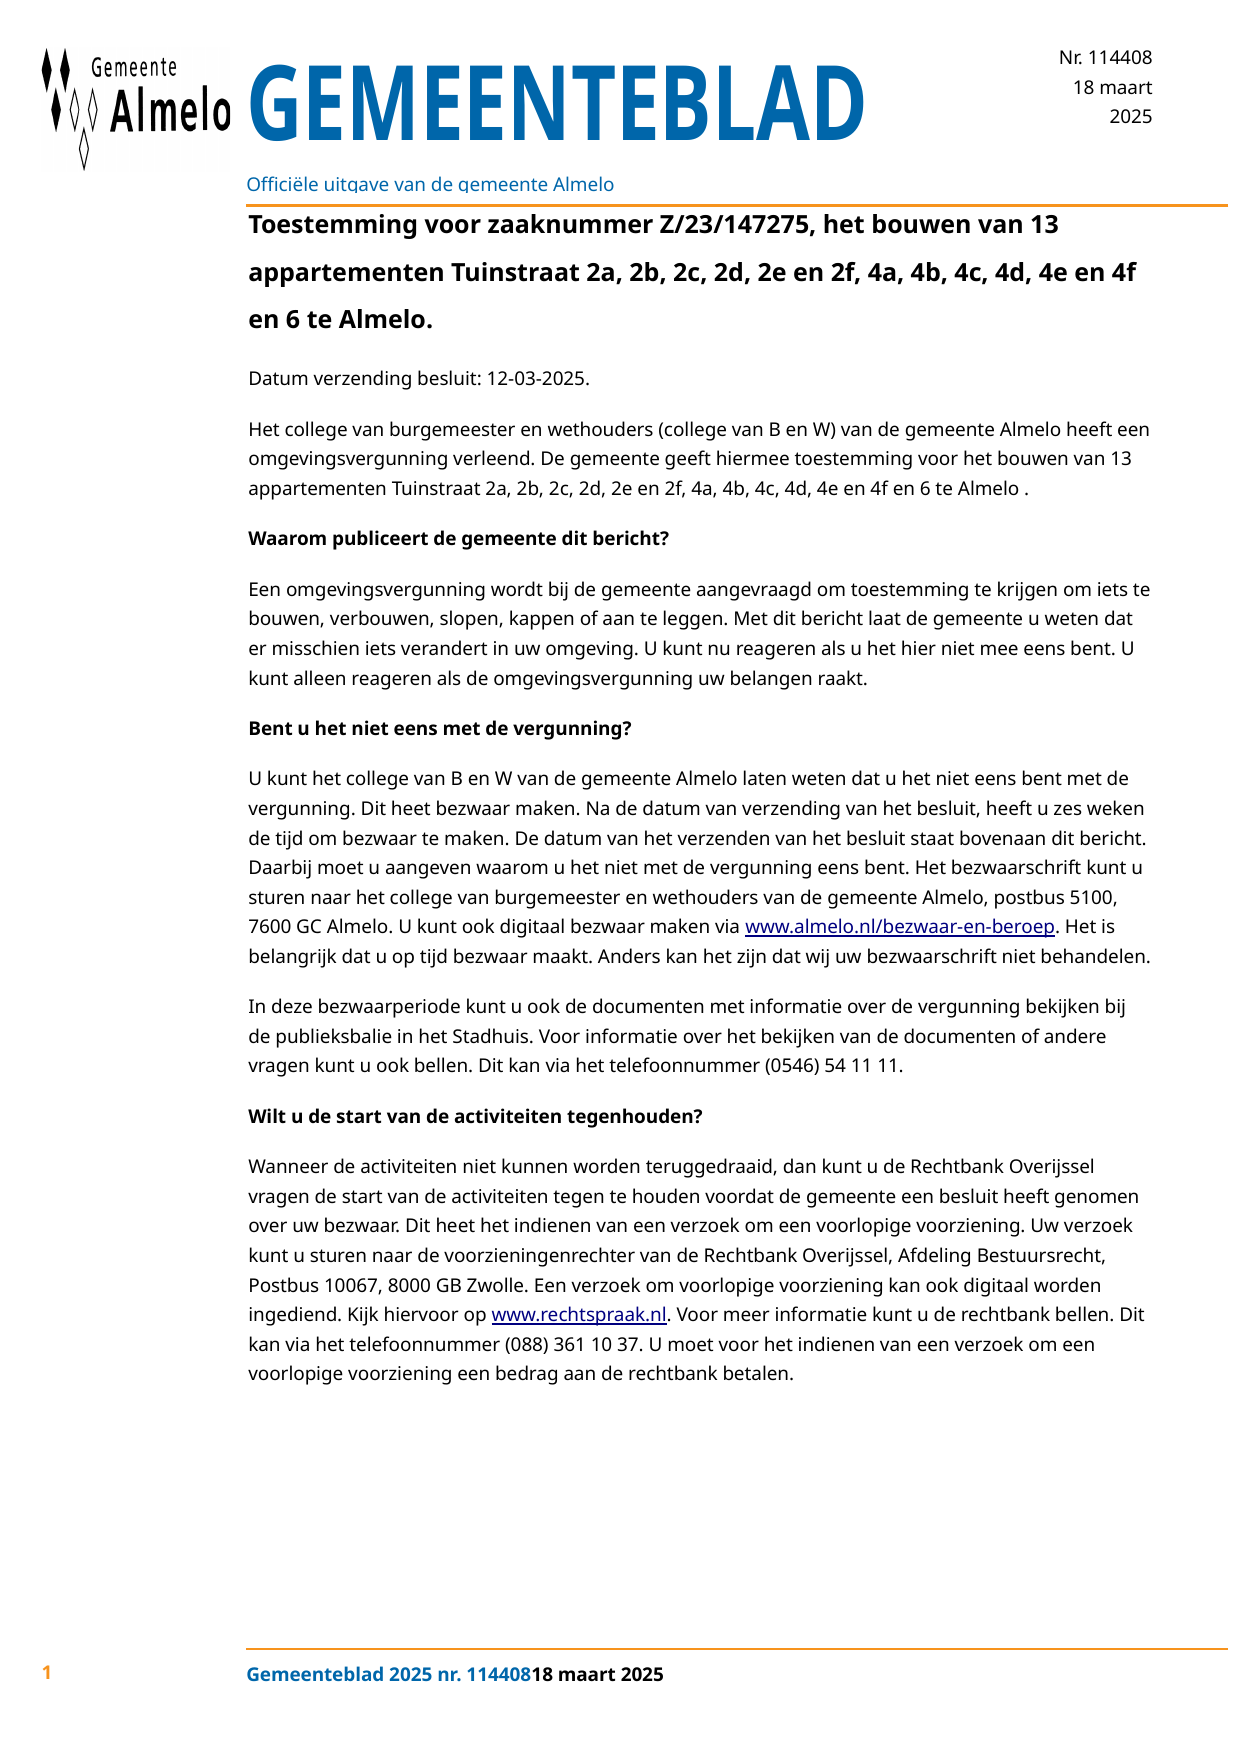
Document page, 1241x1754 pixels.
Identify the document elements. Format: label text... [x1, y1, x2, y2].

text Een omgevingsvergunning wordt bij de gemeente aangevraagd om toestemming te krijgen om iets te bouwen, verbouwen, slopen, kappen of aan te leggen. Met dit bericht laat de gemeente u weten dat er misschien iets verandert in uw omgeving. U kunt nu reageren als u het hier niet mee eens bent. U kunt alleen reageren als de omgevingsvergunning uw belangen raakt. [248, 576, 1152, 690]
text Bent u het niet eens met de vergunning? [248, 715, 1152, 741]
text U kunt het college van B en W van de gemeente Almelo laten weten dat u het niet eens bent met de vergunning. Dit heet bezwaar maken. Na de datum van verzending van het besluit, heeft u zes weken de tijd om bezwaar te maken. De datum van het verzenden van het besluit staat bovenaan dit bericht. Daarbij moet u aangeven waarom u het niet met de vergunning eens bent. Het bezwaarschrift kunt u sturen naar het college van burgemeester en wethouders van de gemeente Almelo, postbus 5100, 7600 GC Almelo. U kunt ook digitaal bezwaar maken via www.almelo.nl/bezwaar-en-beroep. Het is belangrijk dat u op tijd bezwaar maakt. Anders kan het zijn dat wij uw bezwaarschrift niet behandelen. [248, 766, 1152, 969]
text Waarom publiceert de gemeente dit bericht? [248, 526, 1152, 551]
text Wanneer de activiteiten niet kunnen worden teruggedraaid, dan kunt u de Rechtbank Overijssel vragen de start van de activiteiten tegen te houden voordat de gemeente een besluit heeft genomen over uw bezwaar. Dit heet het indienen van een verzoek om een voorlopige voorziening. Uw verzoek kunt u sturen naar de voorzieningenrechter van de Rechtbank Overijssel, Afdeling Bestuursrecht, Postbus 10067, 8000 GB Zwolle. Een verzoek om voorlopige voorziening kan ook digitaal worden ingediend. Kijk hiervoor op www.rechtspraak.nl. Voor meer informatie kunt u de rechtbank bellen. Dit kan via het telefoonnummer (088) 361 10 37. U moet voor het indienen van een verzoek om een voorlopige voorziening een bedrag aan de rechtbank betalen. [248, 1153, 1152, 1386]
picture [41, 47, 231, 172]
text Toestemming voor zaaknummer Z/23/147275, het bouwen van 13 appartementen Tuinstraat 2a, 2b, 2c, 2d, 2e en 2f, 4a, 4b, 4c, 4d, 4e en 4f en 6 te Almelo. [248, 207, 1152, 336]
text Wilt u de start van de activiteiten tegenhouden? [248, 1103, 1152, 1129]
text Datum verzending besluit: 12-03-2025. [248, 366, 1152, 391]
text In deze bezwaarperiode kunt u ook de documenten met informatie over de vergunning bekijken bij de publieksbalie in het Stadhuis. Voor informatie over het bekijken van de documenten of andere vragen kunt u ook bellen. Dit kan via het telefoonnummer (0546) 54 11 11. [248, 993, 1152, 1078]
text Het college van burgemeester en wethouders (college van B en W) van de gemeente Almelo heeft een omgevingsvergunning verleend. De gemeente geeft hiermee toestemming voor het bouwen van 13 appartementen Tuinstraat 2a, 2b, 2c, 2d, 2e en 2f, 4a, 4b, 4c, 4d, 4e en 4f en 6 te Almelo . [248, 416, 1152, 501]
